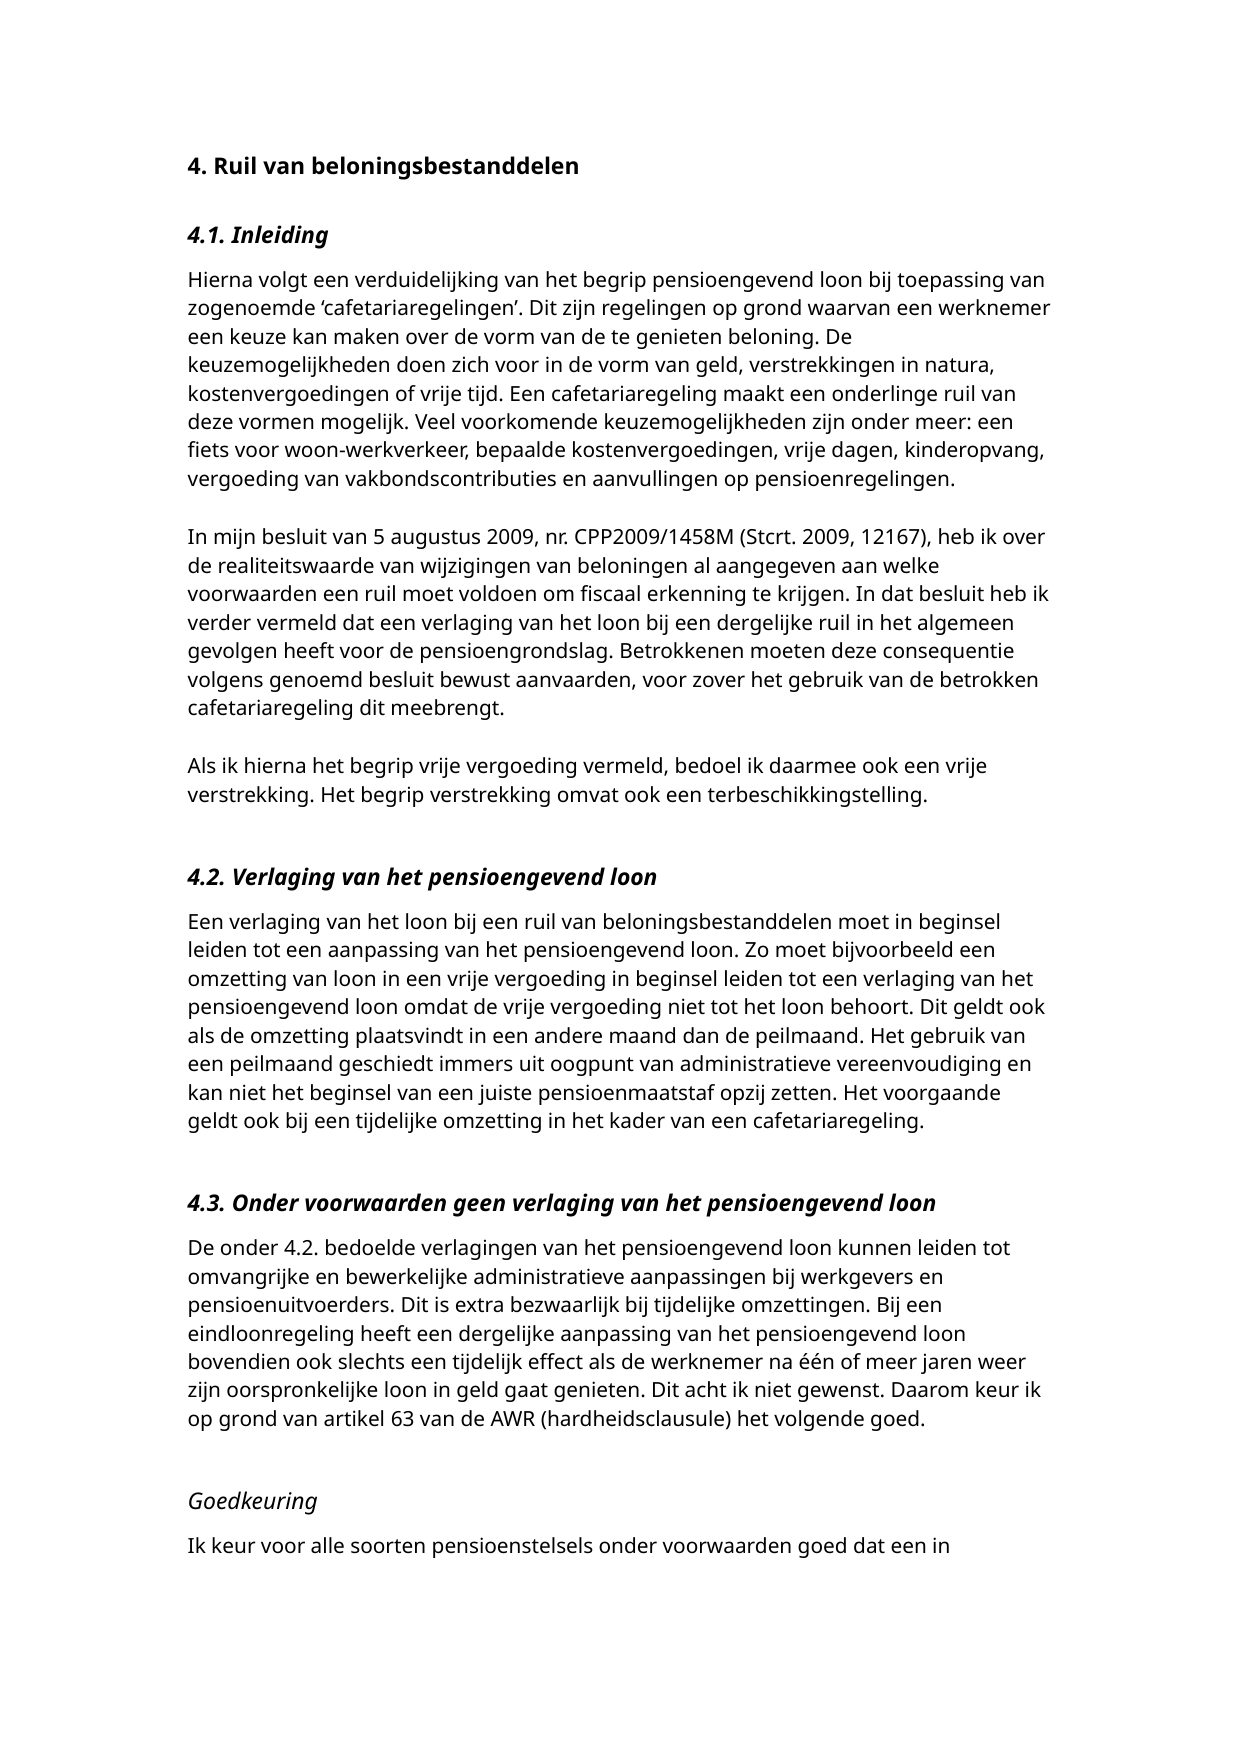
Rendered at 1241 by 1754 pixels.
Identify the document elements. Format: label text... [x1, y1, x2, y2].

subtitle 4. Ruil van beloningsbestanddelen [187, 150, 1053, 181]
text In mijn besluit van 5 augustus 2009, nr. CPP2009/1458M (Stcrt. 2009, 12167), heb ik over de realiteitswaarde van wijzigingen van beloningen al aangegeven aan welke voorwaarden een ruil moet voldoen om fiscaal erkenning te krijgen. In dat besluit heb ik verder vermeld dat een verlaging van het loon bij een dergelijke ruil in het algemeen gevolgen heeft voor de pensioengrondslag. Betrokkenen moeten deze consequentie volgens genoemd besluit bewust aanvaarden, voor zover het gebruik van de betrokken cafetariaregeling dit meebrengt. [187, 522, 1053, 722]
subtitle Goedkeuring [187, 1485, 1053, 1516]
text Ik keur voor alle soorten pensioenstelsels onder voorwaarden goed dat een in [187, 1531, 1053, 1560]
subtitle 4.2. Verlaging van het pensioengevend loon [187, 861, 1053, 892]
subtitle 4.1. Inleiding [187, 219, 1053, 250]
text De onder 4.2. bedoelde verlagingen van het pensioengevend loon kunnen leiden tot omvangrijke en bewerkelijke administratieve aanpassingen bij werkgevers en pensioenuitvoerders. Dit is extra bezwaarlijk bij tijdelijke omzettingen. Bij een eindloonregeling heeft een dergelijke aanpassing van het pensioengevend loon bovendien ook slechts een tijdelijk effect als de werknemer na één of meer jaren weer zijn oorspronkelijke loon in geld gaat genieten. Dit acht ik niet gewenst. Daarom keur ik op grond van artikel 63 van de AWR (hardheidsclausule) het volgende goed. [187, 1233, 1053, 1432]
text Als ik hierna het begrip vrije vergoeding vermeld, bedoel ik daarmee ook een vrije verstrekking. Het begrip verstrekking omvat ook een terbeschikkingstelling. [187, 752, 1053, 808]
subtitle 4.3. Onder voorwaarden geen verlaging van het pensioengevend loon [187, 1187, 1053, 1218]
text Een verlaging van het loon bij een ruil van beloningsbestanddelen moet in beginsel leiden tot een aanpassing van het pensioengevend loon. Zo moet bijvoorbeeld een omzetting van loon in een vrije vergoeding in beginsel leiden tot een verlaging van het pensioengevend loon omdat de vrije vergoeding niet tot het loon behoort. Dit geldt ook als de omzetting plaatsvindt in een andere maand dan de peilmaand. Het gebruik van een peilmaand geschiedt immers uit oogpunt van administratieve vereenvoudiging en kan niet het beginsel van een juiste pensioenmaatstaf opzij zetten. Het voorgaande geldt ook bij een tijdelijke omzetting in het kader van een cafetariaregeling. [187, 907, 1053, 1135]
text Hierna volgt een verduidelijking van het begrip pensioengevend loon bij toepassing van zogenoemde ‘cafetariaregelingen’. Dit zijn regelingen op grond waarvan een werknemer een keuze kan maken over de vorm van de te genieten beloning. De keuzemogelijkheden doen zich voor in de vorm van geld, verstrekkingen in natura, kostenvergoedingen of vrije tijd. Een cafetariaregeling maakt een onderlinge ruil van deze vormen mogelijk. Veel voorkomende keuzemogelijkheden zijn onder meer: een fiets voor woon-werkverkeer, bepaalde kostenvergoedingen, vrije dagen, kinderopvang, vergoeding van vakbondscontributies en aanvullingen op pensioenregelingen. [187, 265, 1053, 492]
